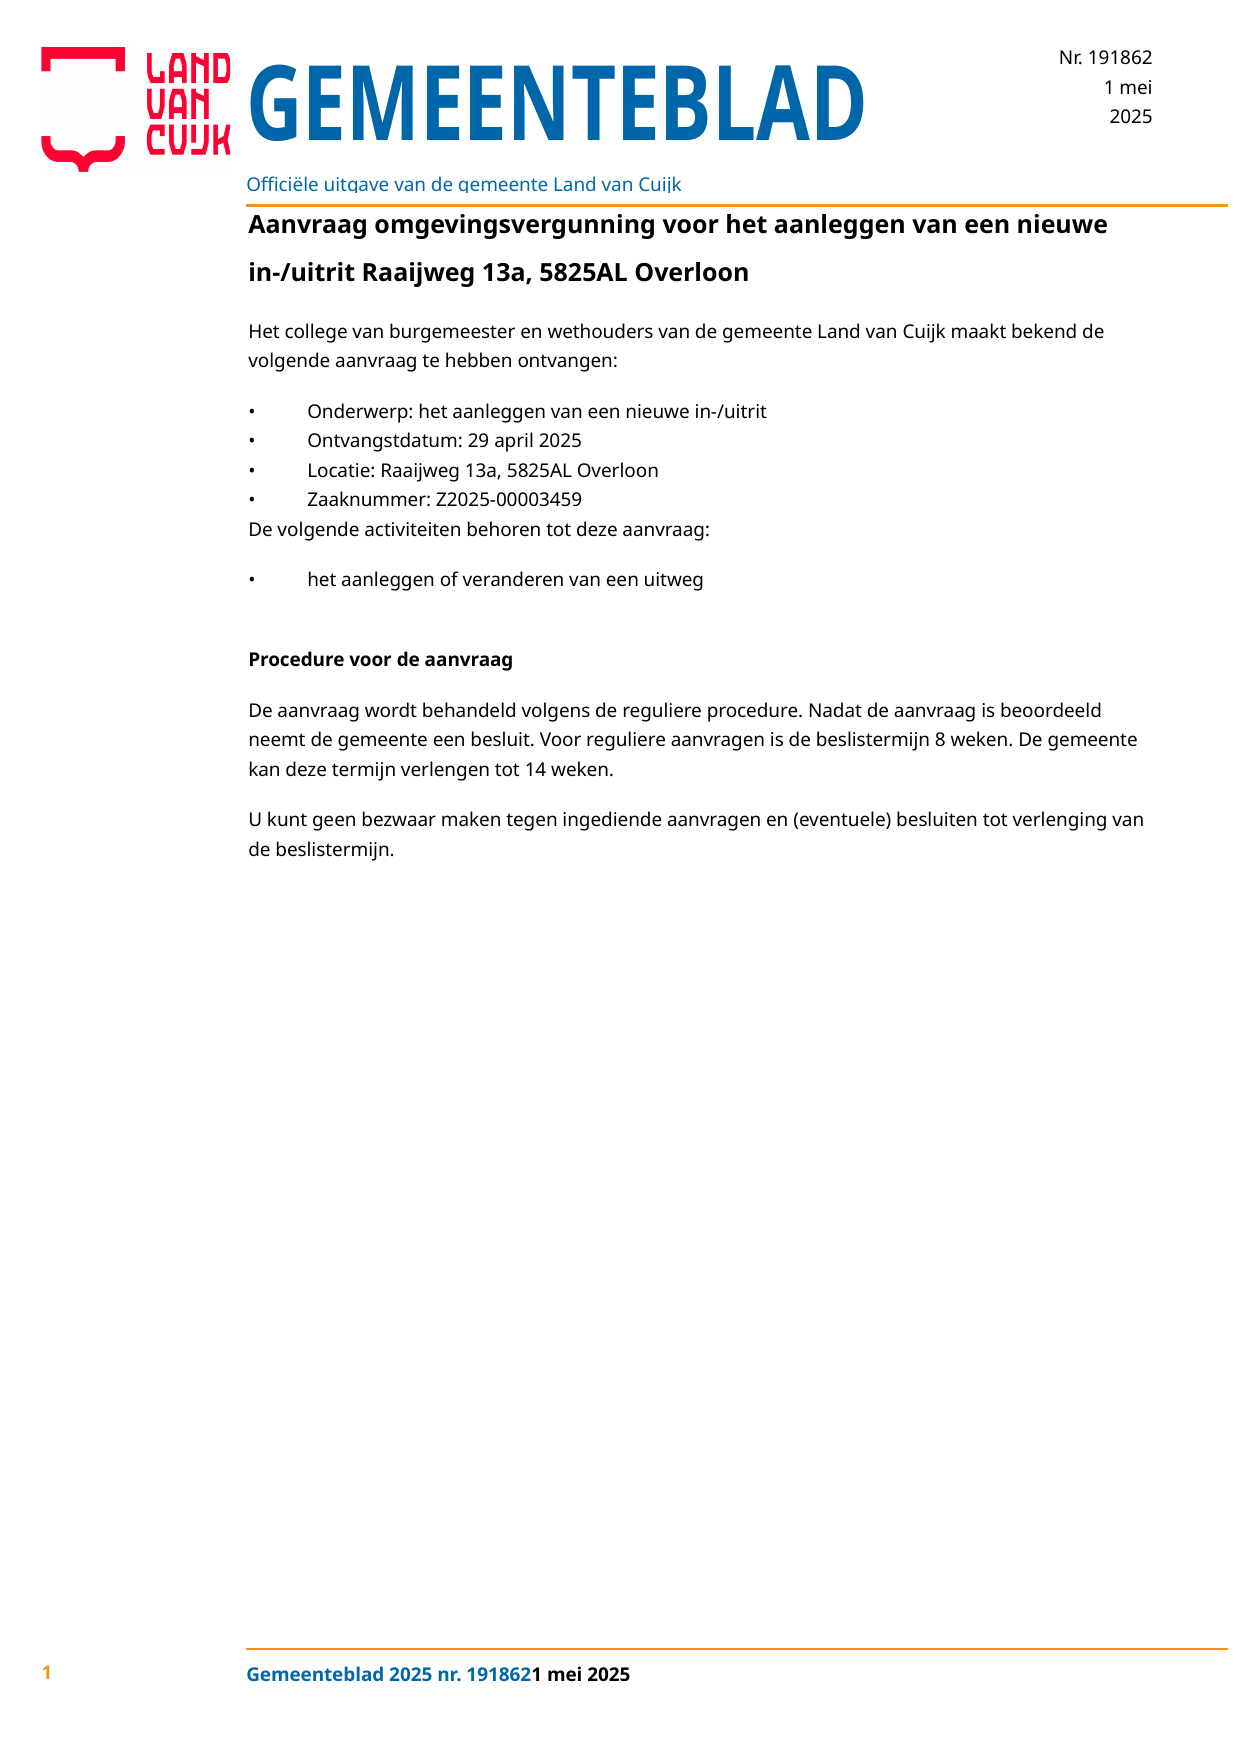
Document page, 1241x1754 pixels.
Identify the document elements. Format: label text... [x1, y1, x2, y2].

text Procedure voor de aanvraag [248, 647, 1152, 672]
list Onderwerp: het aanleggen van een nieuwe in-/uitrit [248, 398, 1152, 424]
list Locatie: Raaijweg 13a, 5825AL Overloon [248, 457, 1152, 483]
list het aanleggen of veranderen van een uitweg [248, 567, 1152, 592]
text Aanvraag omgevingsvergunning voor het aanleggen van een nieuwe in-/uitrit Raaijweg 13a, 5825AL Overloon [248, 207, 1152, 288]
text De volgende activiteiten behoren tot deze aanvraag: [248, 516, 1152, 542]
picture [41, 47, 231, 172]
list Zaaknummer: Z2025-00003459 [248, 487, 1152, 512]
text U kunt geen bezwaar maken tegen ingediende aanvragen en (eventuele) besluiten tot verlenging van de beslistermijn. [248, 807, 1152, 862]
text De aanvraag wordt behandeld volgens de reguliere procedure. Nadat de aanvraag is beoordeeld neemt de gemeente een besluit. Voor reguliere aanvragen is de beslistermijn 8 weken. De gemeente kan deze termijn verlengen tot 14 weken. [248, 697, 1152, 782]
text Het college van burgemeester en wethouders van de gemeente Land van Cuijk maakt bekend de volgende aanvraag te hebben ontvangen: [248, 318, 1152, 373]
list Ontvangstdatum: 29 april 2025 [248, 427, 1152, 453]
